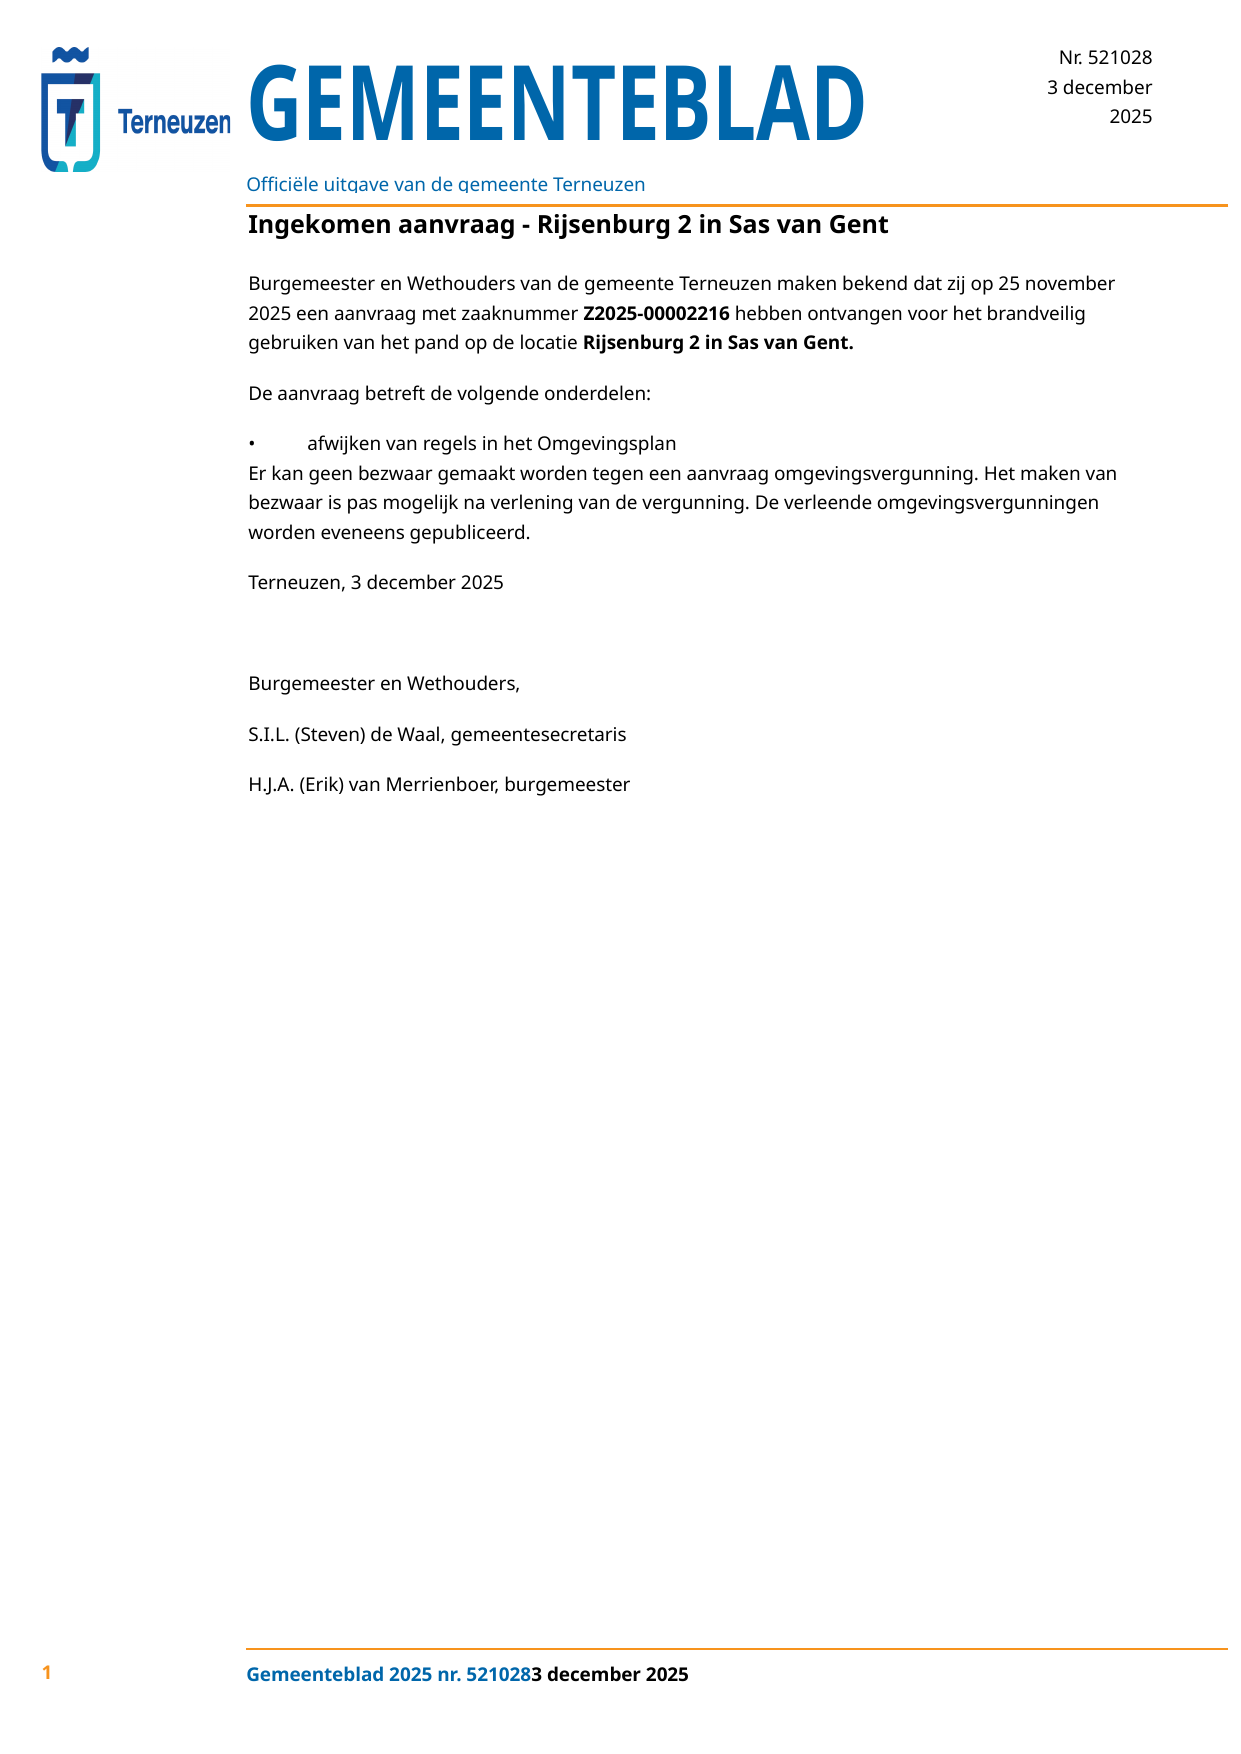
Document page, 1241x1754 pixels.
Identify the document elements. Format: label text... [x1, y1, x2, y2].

text Ingekomen aanvraag - Rijsenburg 2 in Sas van Gent [248, 207, 1152, 241]
text H.J.A. (Erik) van Merrienboer, burgemeester [248, 771, 1152, 797]
text S.I.L. (Steven) de Waal, gemeentesecretaris [248, 721, 1152, 746]
text Burgemeester en Wethouders van de gemeente Terneuzen maken bekend dat zij op 25 november 2025 een aanvraag met zaaknummer Z2025-00002216 hebben ontvangen voor het brandveilig gebruiken van het pand op de locatie Rijsenburg 2 in Sas van Gent. [248, 270, 1152, 355]
text Burgemeester en Wethouders, [248, 670, 1152, 696]
list afwijken van regels in het Omgevingsplan [248, 430, 1152, 456]
picture [41, 47, 231, 172]
text Er kan geen bezwaar gemaakt worden tegen een aanvraag omgevingsvergunning. Het maken van bezwaar is pas mogelijk na verlening van de vergunning. De verleende omgevingsvergunningen worden eveneens gepubliceerd. [248, 460, 1152, 545]
text De aanvraag betreft de volgende onderdelen: [248, 380, 1152, 406]
text Terneuzen, 3 december 2025 [248, 569, 1152, 595]
